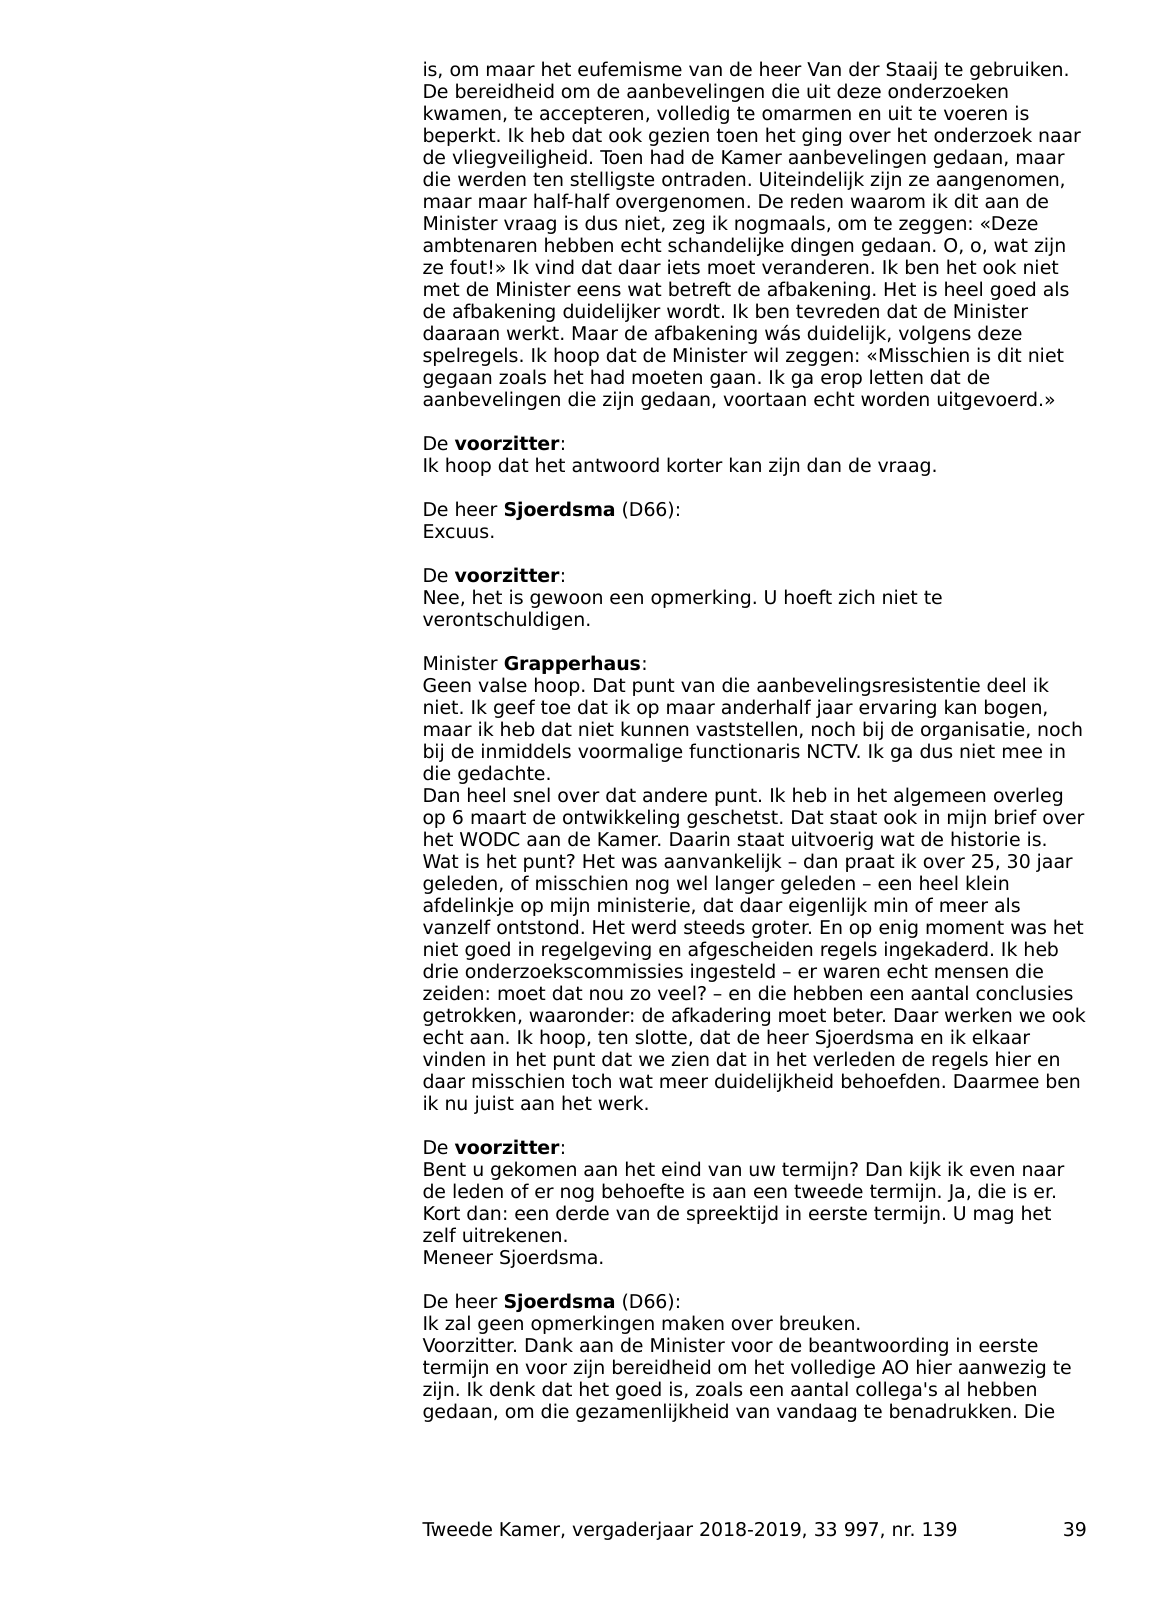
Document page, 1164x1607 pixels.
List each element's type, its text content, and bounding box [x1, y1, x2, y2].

text Nee, het is gewoon een opmerking. U hoeft zich niet te verontschuldigen. [422, 587, 1087, 631]
text Geen valse hoop. Dat punt van die aanbevelingsresistentie deel ik niet. Ik geef toe dat ik op maar anderhalf jaar ervaring kan bogen, maar ik heb dat niet kunnen vaststellen, noch bij de organisatie, noch bij de inmiddels voormalige functionaris NCTV. Ik ga dus niet mee in die gedachte. [422, 675, 1087, 785]
text Bent u gekomen aan het eind van uw termijn? Dan kijk ik even naar de leden of er nog behoefte is aan een tweede termijn. Ja, die is er. Kort dan: een derde van de spreektijd in eerste termijn. U mag het zelf uitrekenen. [422, 1159, 1087, 1247]
text De heer Sjoerdsma (D66): [422, 1291, 1087, 1313]
text Minister Grapperhaus: [422, 653, 1087, 675]
text Meneer Sjoerdsma. [422, 1247, 1087, 1269]
text De voorzitter: [422, 565, 1087, 587]
text Excuus. [422, 521, 1087, 543]
text is, om maar het eufemisme van de heer Van der Staaij te gebruiken. De bereidheid om de aanbevelingen die uit deze onderzoeken kwamen, te accepteren, volledig te omarmen en uit te voeren is beperkt. Ik heb dat ook gezien toen het ging over het onderzoek naar de vliegveiligheid. Toen had de Kamer aanbevelingen gedaan, maar die werden ten stelligste ontraden. Uiteindelijk zijn ze aangenomen, maar maar half-half overgenomen. De reden waarom ik dit aan de Minister vraag is dus niet, zeg ik nogmaals, om te zeggen: «Deze ambtenaren hebben echt schandelijke dingen gedaan. O, o, wat zijn ze fout!» Ik vind dat daar iets moet veranderen. Ik ben het ook niet met de Minister eens wat betreft de afbakening. Het is heel goed als de afbakening duidelijker wordt. Ik ben tevreden dat de Minister daaraan werkt. Maar de afbakening wás duidelijk, volgens deze spelregels. Ik hoop dat de Minister wil zeggen: «Misschien is dit niet gegaan zoals het had moeten gaan. Ik ga erop letten dat de aanbevelingen die zijn gedaan, voortaan echt worden uitgevoerd.» [422, 59, 1087, 411]
text Ik zal geen opmerkingen maken over breuken. [422, 1313, 1087, 1335]
text Ik hoop dat het antwoord korter kan zijn dan de vraag. [422, 455, 1087, 477]
text De voorzitter: [422, 1137, 1087, 1159]
text Voorzitter. Dank aan de Minister voor de beantwoording in eerste termijn en voor zijn bereidheid om het volledige AO hier aanwezig te zijn. Ik denk dat het goed is, zoals een aantal collega's al hebben gedaan, om die gezamenlijkheid van vandaag te benadrukken. Die [422, 1335, 1087, 1423]
text Dan heel snel over dat andere punt. Ik heb in het algemeen overleg op 6 maart de ontwikkeling geschetst. Dat staat ook in mijn brief over het WODC aan de Kamer. Daarin staat uitvoerig wat de historie is. Wat is het punt? Het was aanvankelijk – dan praat ik over 25, 30 jaar geleden, of misschien nog wel langer geleden – een heel klein afdelinkje op mijn ministerie, dat daar eigenlijk min of meer als vanzelf ontstond. Het werd steeds groter. En op enig moment was het niet goed in regelgeving en afgescheiden regels ingekaderd. Ik heb drie onderzoekscommissies ingesteld – er waren echt mensen die zeiden: moet dat nou zo veel? – en die hebben een aantal conclusies getrokken, waaronder: de afkadering moet beter. Daar werken we ook echt aan. Ik hoop, ten slotte, dat de heer Sjoerdsma en ik elkaar vinden in het punt dat we zien dat in het verleden de regels hier en daar misschien toch wat meer duidelijkheid behoefden. Daarmee ben ik nu juist aan het werk. [422, 785, 1087, 1115]
text De heer Sjoerdsma (D66): [422, 499, 1087, 521]
text De voorzitter: [422, 433, 1087, 455]
